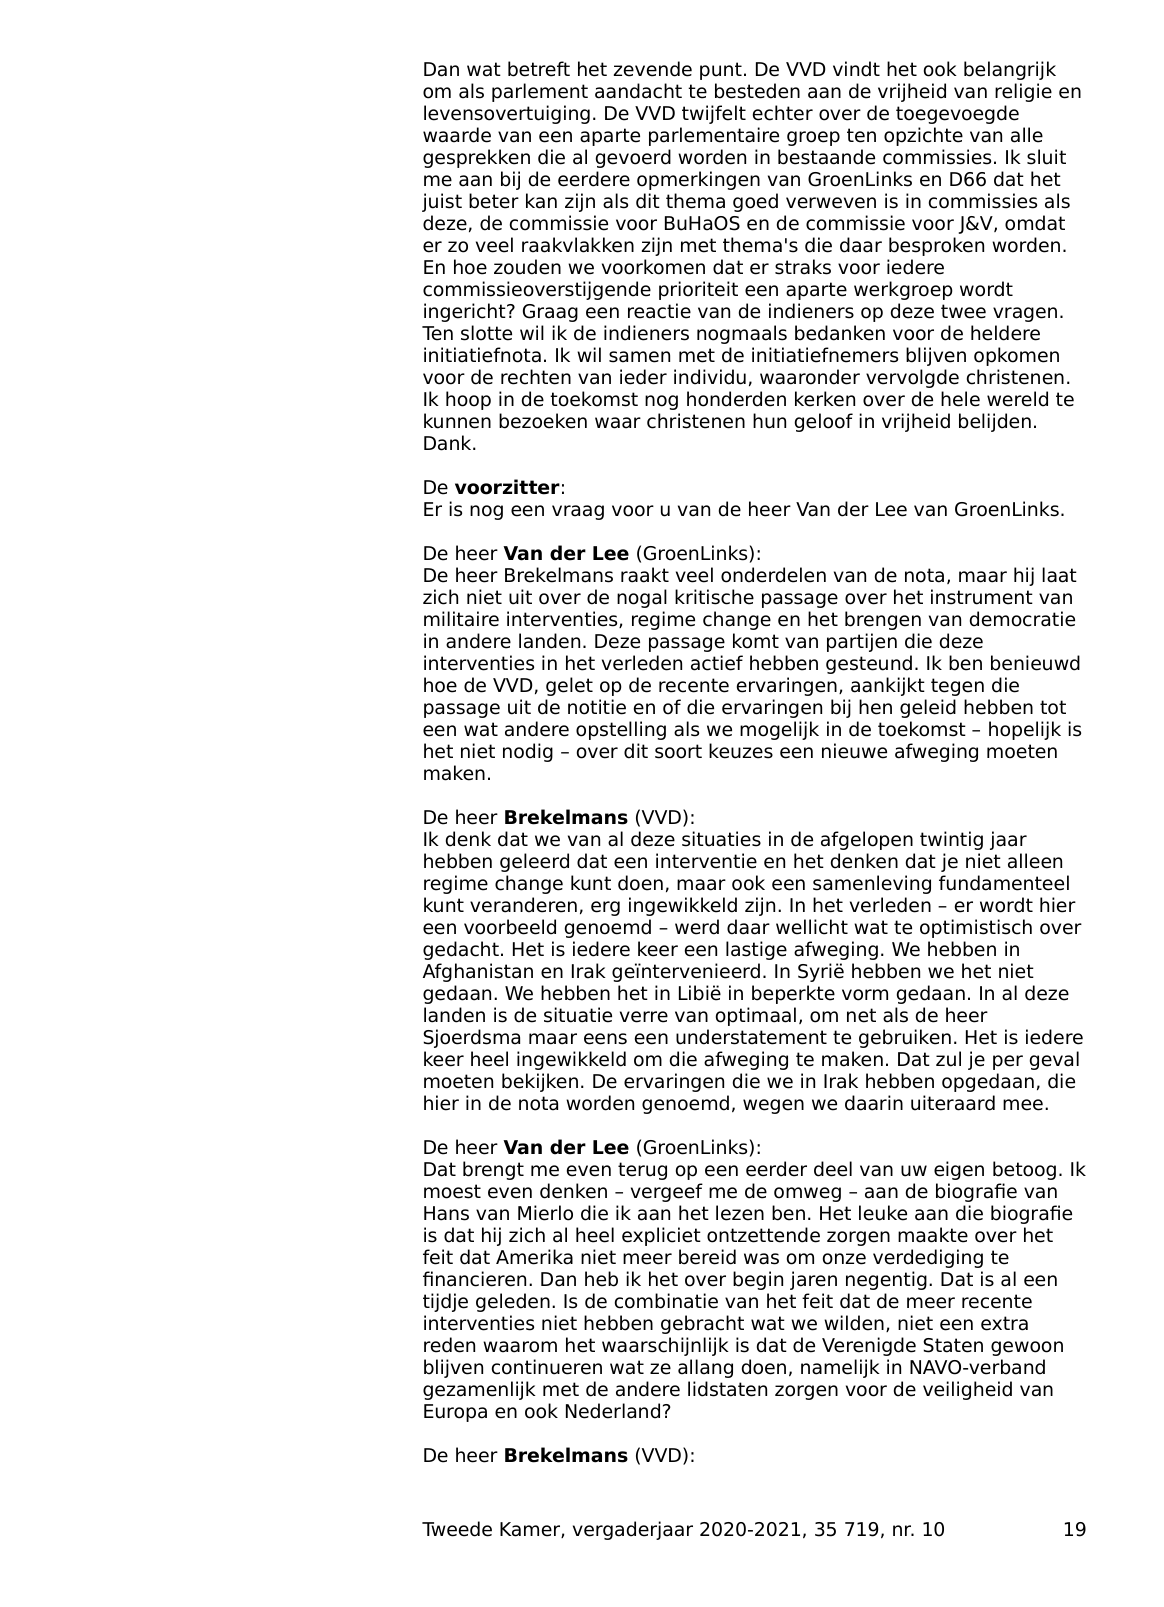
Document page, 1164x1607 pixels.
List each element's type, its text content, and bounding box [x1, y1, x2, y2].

text Dan wat betreft het zevende punt. De VVD vindt het ook belangrijk om als parlement aandacht te besteden aan de vrijheid van religie en levensovertuiging. De VVD twijfelt echter over de toegevoegde waarde van een aparte parlementaire groep ten opzichte van alle gesprekken die al gevoerd worden in bestaande commissies. Ik sluit me aan bij de eerdere opmerkingen van GroenLinks en D66 dat het juist beter kan zijn als dit thema goed verweven is in commissies als deze, de commissie voor BuHaOS en de commissie voor J&V, omdat er zo veel raakvlakken zijn met thema's die daar besproken worden. En hoe zouden we voorkomen dat er straks voor iedere commissieoverstijgende prioriteit een aparte werkgroep wordt ingericht? Graag een reactie van de indieners op deze twee vragen. [422, 59, 1087, 323]
text Ik denk dat we van al deze situaties in de afgelopen twintig jaar hebben geleerd dat een interventie en het denken dat je niet alleen regime change kunt doen, maar ook een samenleving fundamenteel kunt veranderen, erg ingewikkeld zijn. In het verleden – er wordt hier een voorbeeld genoemd – werd daar wellicht wat te optimistisch over gedacht. Het is iedere keer een lastige afweging. We hebben in Afghanistan en Irak geïntervenieerd. In Syrië hebben we het niet gedaan. We hebben het in Libië in beperkte vorm gedaan. In al deze landen is de situatie verre van optimaal, om net als de heer Sjoerdsma maar eens een understatement te gebruiken. Het is iedere keer heel ingewikkeld om die afweging te maken. Dat zul je per geval moeten bekijken. De ervaringen die we in Irak hebben opgedaan, die hier in de nota worden genoemd, wegen we daarin uiteraard mee. [422, 829, 1087, 1115]
text Dat brengt me even terug op een eerder deel van uw eigen betoog. Ik moest even denken – vergeef me de omweg – aan de biografie van Hans van Mierlo die ik aan het lezen ben. Het leuke aan die biografie is dat hij zich al heel expliciet ontzettende zorgen maakte over het feit dat Amerika niet meer bereid was om onze verdediging te financieren. Dan heb ik het over begin jaren negentig. Dat is al een tijdje geleden. Is de combinatie van het feit dat de meer recente interventies niet hebben gebracht wat we wilden, niet een extra reden waarom het waarschijnlijk is dat de Verenigde Staten gewoon blijven continueren wat ze allang doen, namelijk in NAVO-verband gezamenlijk met de andere lidstaten zorgen voor de veiligheid van Europa en ook Nederland? [422, 1159, 1087, 1423]
text De voorzitter: [422, 477, 1087, 499]
text De heer Brekelmans (VVD): [422, 1445, 1087, 1467]
text Er is nog een vraag voor u van de heer Van der Lee van GroenLinks. [422, 499, 1087, 521]
text De heer Brekelmans (VVD): [422, 807, 1087, 829]
text De heer Brekelmans raakt veel onderdelen van de nota, maar hij laat zich niet uit over de nogal kritische passage over het instrument van militaire interventies, regime change en het brengen van democratie in andere landen. Deze passage komt van partijen die deze interventies in het verleden actief hebben gesteund. Ik ben benieuwd hoe de VVD, gelet op de recente ervaringen, aankijkt tegen die passage uit de notitie en of die ervaringen bij hen geleid hebben tot een wat andere opstelling als we mogelijk in de toekomst – hopelijk is het niet nodig – over dit soort keuzes een nieuwe afweging moeten maken. [422, 565, 1087, 785]
text De heer Van der Lee (GroenLinks): [422, 543, 1087, 565]
text Dank. [422, 433, 1087, 455]
text De heer Van der Lee (GroenLinks): [422, 1137, 1087, 1159]
text Ten slotte wil ik de indieners nogmaals bedanken voor de heldere initiatiefnota. Ik wil samen met de initiatiefnemers blijven opkomen voor de rechten van ieder individu, waaronder vervolgde christenen. Ik hoop in de toekomst nog honderden kerken over de hele wereld te kunnen bezoeken waar christenen hun geloof in vrijheid belijden. [422, 323, 1087, 433]
